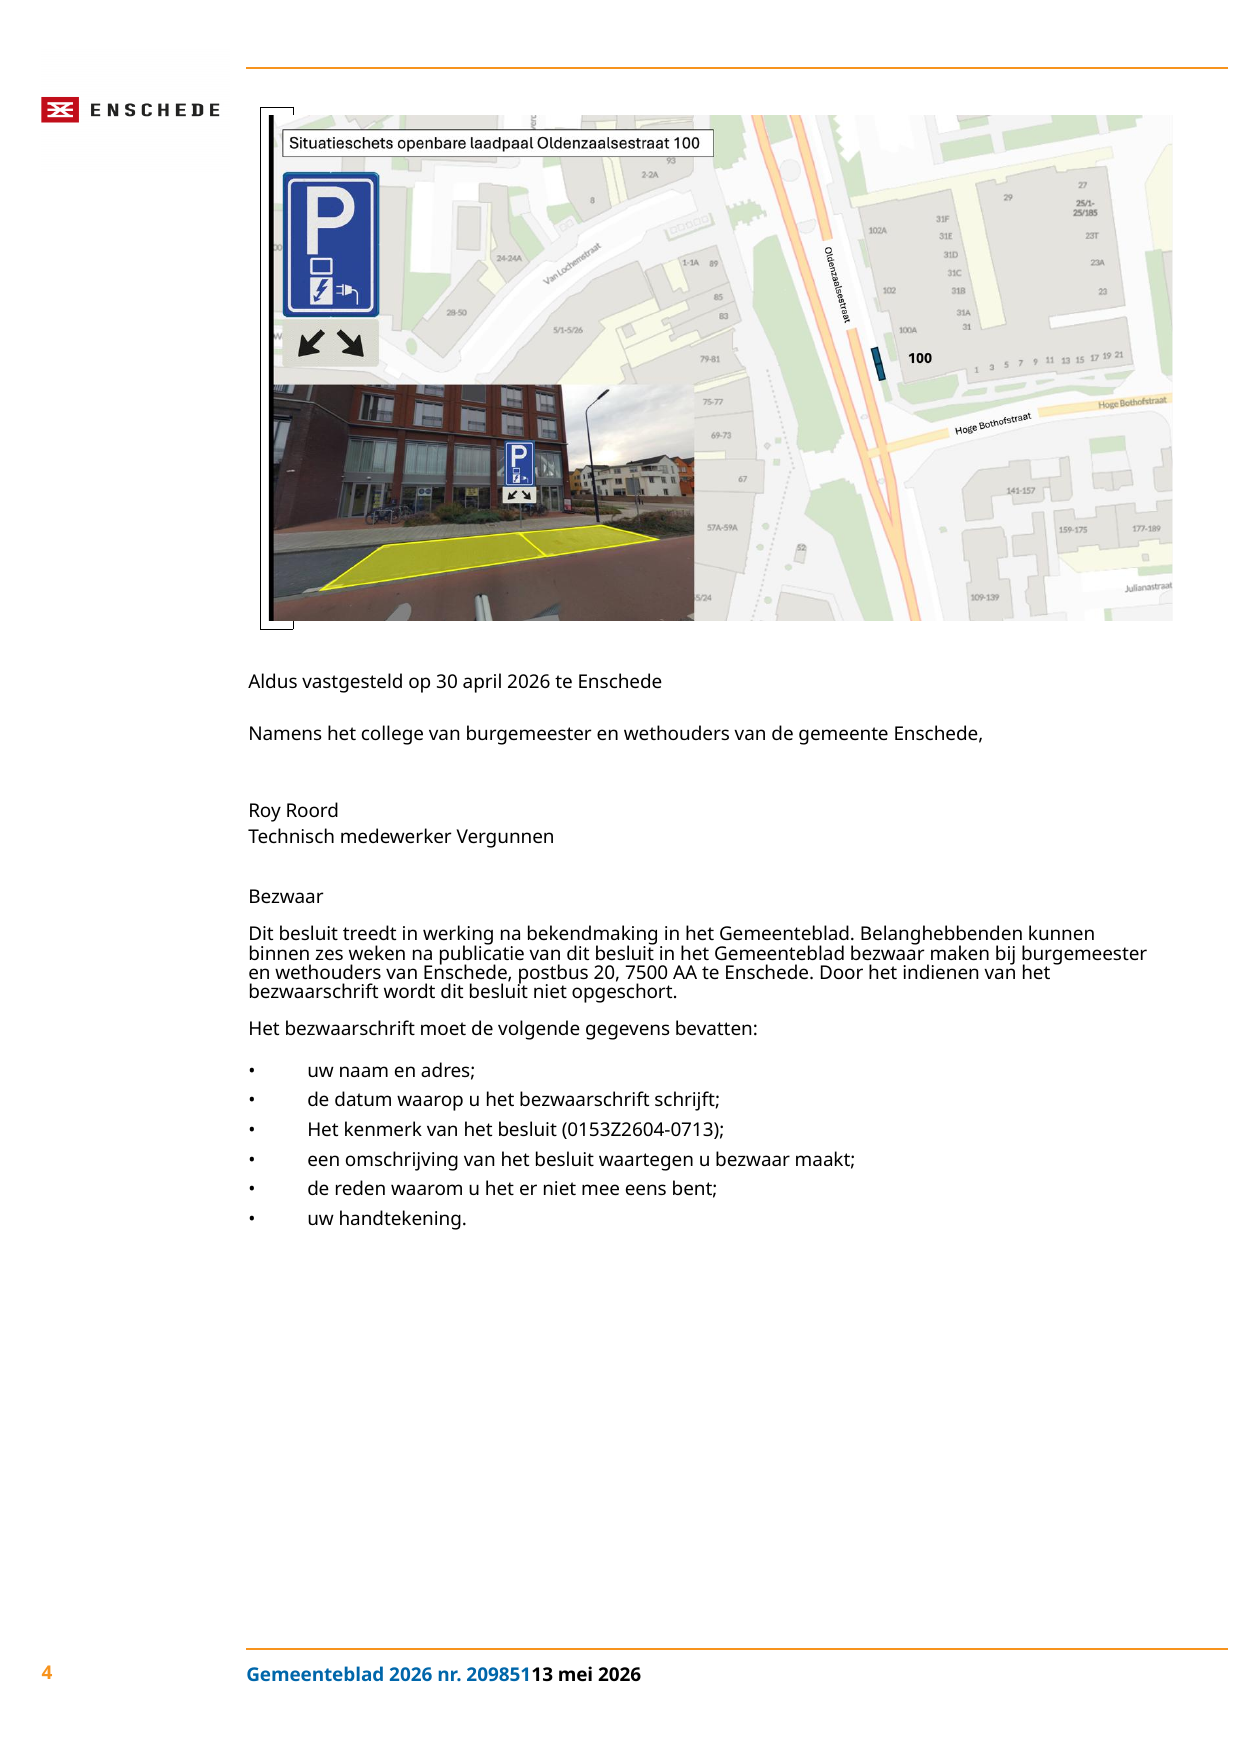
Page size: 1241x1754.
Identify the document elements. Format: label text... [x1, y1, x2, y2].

list uw naam en adres; [248, 1057, 1152, 1083]
list uw handtekening. [248, 1205, 1152, 1231]
list de reden waarom u het er niet mee eens bent; [248, 1175, 1152, 1201]
list een omschrijving van het besluit waartegen u bezwaar maakt; [248, 1146, 1152, 1171]
text Het bezwaarschrift moet de volgende gegevens bevatten: [248, 1020, 1152, 1039]
list Het kenmerk van het besluit (0153Z2604-0713); [248, 1116, 1152, 1142]
picture [41, 47, 231, 172]
picture [268, 115, 1173, 621]
text Roy Roord [248, 797, 1152, 823]
text Namens het college van burgemeester en wethouders van de gemeente Enschede, [248, 720, 1152, 746]
text Dit besluit treedt in werking na bekendmaking in het Gemeenteblad. Belanghebbenden kunnen binnen zes weken na publicatie van dit besluit in het Gemeenteblad bezwaar maken bij burgemeester en wethouders van Enschede, postbus 20, 7500 AA te Enschede. Door het indienen van het bezwaarschrift wordt dit besluit niet opgeschort. [248, 925, 1152, 1002]
list de datum waarop u het bezwaarschrift schrijft; [248, 1087, 1152, 1112]
text Bezwaar [248, 888, 1152, 907]
text Aldus vastgesteld op 30 april 2026 te Enschede [248, 669, 1152, 694]
text Technisch medewerker Vergunnen [248, 823, 1152, 849]
